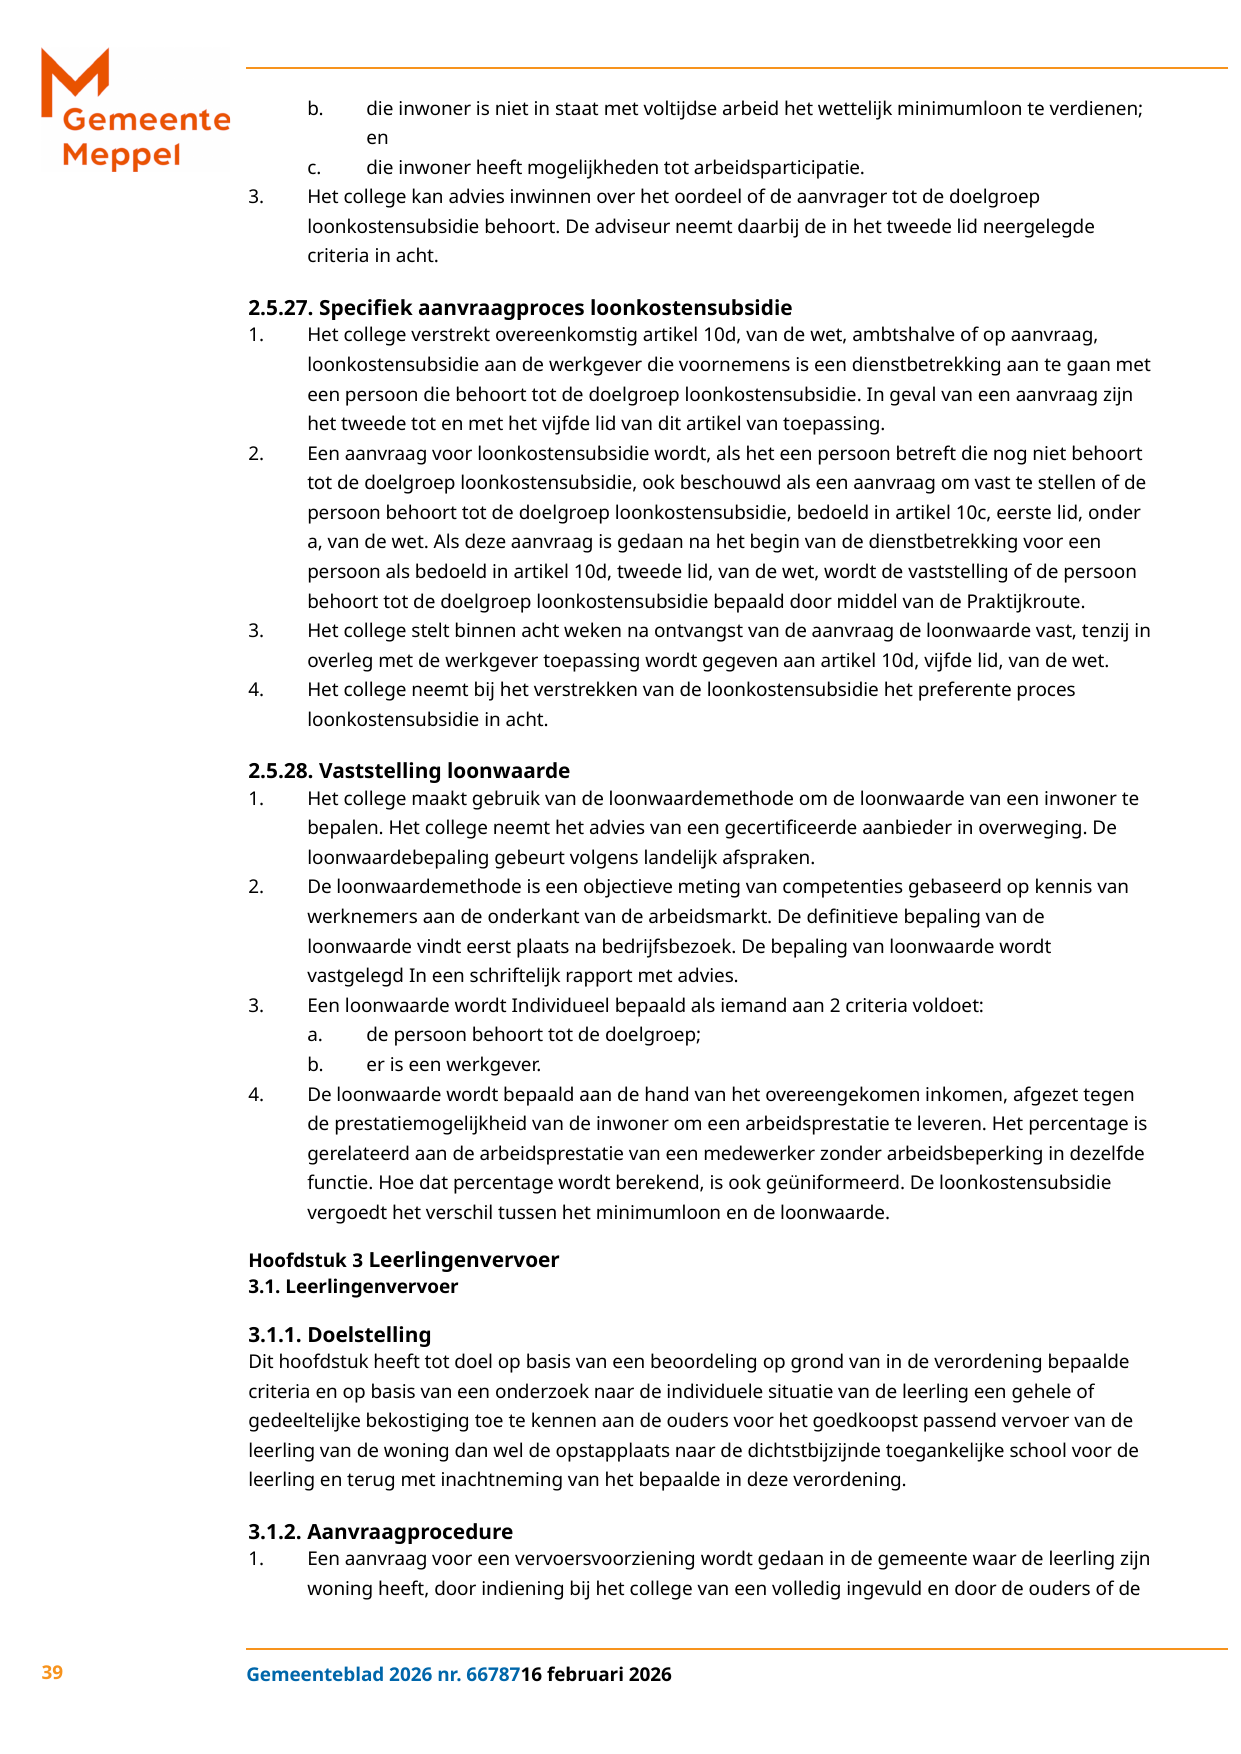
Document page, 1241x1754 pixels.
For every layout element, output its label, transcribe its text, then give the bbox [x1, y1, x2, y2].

list Een loonwaarde wordt Individueel bepaald als iemand aan 2 criteria voldoet: [248, 992, 1152, 1018]
text 3.1.2. Aanvraagprocedure [248, 1517, 1152, 1545]
list Het college verstrekt overeenkomstig artikel 10d, van de wet, ambtshalve of op aanvraag, loonkostensubsidie aan de werkgever die voornemens is een dienstbetrekking aan te gaan met een persoon die behoort tot de doelgroep loonkostensubsidie. In geval van een aanvraag zijn het tweede tot en met het vijfde lid van dit artikel van toepassing. [248, 322, 1152, 436]
list die inwoner heeft mogelijkheden tot arbeidsparticipatie. [307, 154, 1152, 180]
text 2.5.28. Vaststelling loonwaarde [248, 757, 1152, 785]
list Een aanvraag voor een vervoersvoorziening wordt gedaan in de gemeente waar de leerling zijn woning heeft, door indiening bij het college van een volledig ingevuld en door de ouders of de [248, 1545, 1152, 1601]
list Het college neemt bij het verstrekken van de loonkostensubsidie het preferente proces loonkostensubsidie in acht. [248, 677, 1152, 732]
list de persoon behoort tot de doelgroep; [307, 1022, 1152, 1047]
list Het college kan advies inwinnen over het oordeel of de aanvrager tot de doelgroep loonkostensubsidie behoort. De adviseur neemt daarbij de in het tweede lid neergelegde criteria in acht. [248, 183, 1152, 268]
list er is een werkgever. [307, 1051, 1152, 1077]
text 3.1. Leerlingenvervoer [248, 1273, 1152, 1299]
list De loonwaarde wordt bepaald aan de hand van het overeengekomen inkomen, afgezet tegen de prestatiemogelijkheid van de inwoner om een arbeidsprestatie te leveren. Het percentage is gerelateerd aan de arbeidsprestatie van een medewerker zonder arbeidsbeperking in dezelfde functie. Hoe dat percentage wordt berekend, is ook geüniformeerd. De loonkostensubsidie vergoedt het verschil tussen het minimumloon en de loonwaarde. [248, 1081, 1152, 1225]
list Een aanvraag voor loonkostensubsidie wordt, als het een persoon betreft die nog niet behoort tot de doelgroep loonkostensubsidie, ook beschouwd als een aanvraag om vast te stellen of de persoon behoort tot de doelgroep loonkostensubsidie, bedoeld in artikel 10c, eerste lid, onder a, van de wet. Als deze aanvraag is gedaan na het begin van de dienstbetrekking voor een persoon als bedoeld in artikel 10d, tweede lid, van de wet, wordt de vaststelling of de persoon behoort tot de doelgroep loonkostensubsidie bepaald door middel van de Praktijkroute. [248, 440, 1152, 613]
text Hoofdstuk 3 Leerlingenvervoer [248, 1245, 1152, 1273]
list De loonwaardemethode is een objectieve meting van competenties gebaseerd op kennis van werknemers aan de onderkant van de arbeidsmarkt. De definitieve bepaling van de loonwaarde vindt eerst plaats na bedrijfsbezoek. De bepaling van loonwaarde wordt vastgelegd In een schriftelijk rapport met advies. [248, 874, 1152, 988]
text Dit hoofdstuk heeft tot doel op basis van een beoordeling op grond van in de verordening bepaalde criteria en op basis van een onderzoek naar de individuele situatie van de leerling een gehele of gedeeltelijke bekostiging toe te kennen aan de ouders voor het goedkoopst passend vervoer van de leerling van de woning dan wel de opstapplaats naar de dichtstbijzijnde toegankelijke school voor de leerling en terug met inachtneming van het bepaalde in deze verordening. [248, 1348, 1152, 1492]
text 3.1.1. Doelstelling [248, 1320, 1152, 1348]
list Het college stelt binnen acht weken na ontvangst van de aanvraag de loonwaarde vast, tenzij in overleg met de werkgever toepassing wordt gegeven aan artikel 10d, vijfde lid, van de wet. [248, 617, 1152, 673]
text 2.5.27. Specifiek aanvraagproces loonkostensubsidie [248, 293, 1152, 322]
list die inwoner is niet in staat met voltijdse arbeid het wettelijk minimumloon te verdienen; en [307, 95, 1152, 150]
list Het college maakt gebruik van de loonwaardemethode om de loonwaarde van een inwoner te bepalen. Het college neemt het advies van een gecertificeerde aanbieder in overweging. De loonwaardebepaling gebeurt volgens landelijk afspraken. [248, 785, 1152, 870]
picture [41, 47, 231, 172]
